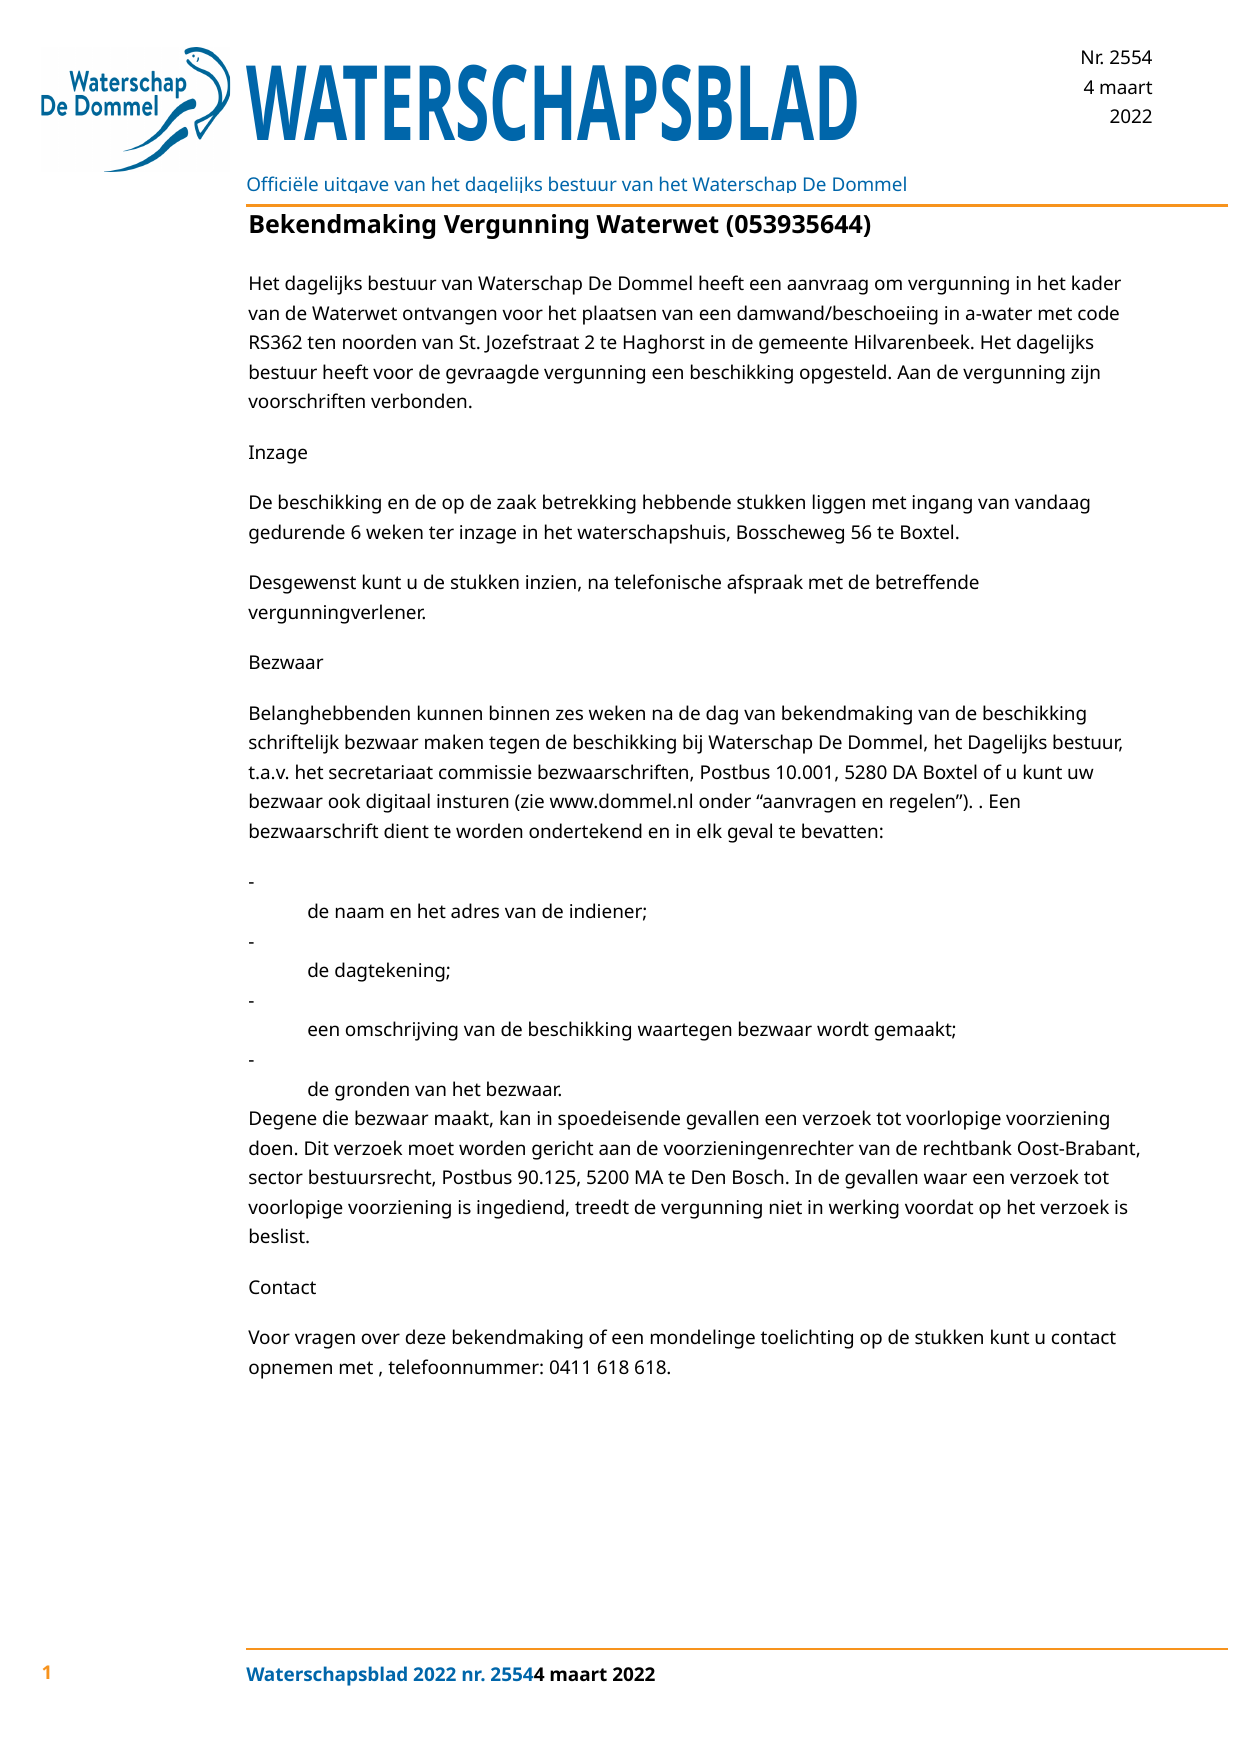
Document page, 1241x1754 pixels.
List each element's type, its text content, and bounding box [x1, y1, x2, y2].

text Degene die bezwaar maakt, kan in spoedeisende gevallen een verzoek tot voorlopige voorziening doen. Dit verzoek moet worden gericht aan de voorzieningenrechter van de rechtbank Oost-Brabant, sector bestuursrecht, Postbus 90.125, 5200 MA te Den Bosch. In de gevallen waar een verzoek tot voorlopige voorziening is ingediend, treedt de vergunning niet in werking voordat op het verzoek is beslist. [248, 1105, 1152, 1249]
list de dagtekening; [248, 957, 1152, 983]
picture [41, 47, 231, 172]
list een omschrijving van de beschikking waartegen bezwaar wordt gemaakt; [248, 1017, 1152, 1042]
picture [45, 99, 51, 111]
list de naam en het adres van de indiener; [248, 898, 1152, 924]
list de gronden van het bezwaar. [248, 1076, 1152, 1101]
text Contact [248, 1274, 1152, 1300]
text Voor vragen over deze bekendmaking of een mondelinge toelichting op de stukken kunt u contact opnemen met , telefoonnummer: 0411 618 618. [248, 1324, 1152, 1380]
text Belanghebbenden kunnen binnen zes weken na de dag van bekendmaking van de beschikking schriftelijk bezwaar maken tegen de beschikking bij Waterschap De Dommel, het Dagelijks bestuur, t.a.v. het secretariaat commissie bezwaarschriften, Postbus 10.001, 5280 DA Boxtel of u kunt uw bezwaar ook digitaal insturen (zie www.dommel.nl onder “aanvragen en regelen”). . Een bezwaarschrift dient te worden ondertekend en in elk geval te bevatten: [248, 700, 1152, 844]
text Desgewenst kunt u de stukken inzien, na telefonische afspraak met de betreffende vergunningverlener. [248, 569, 1152, 625]
text De beschikking en de op de zaak betrekking hebbende stukken liggen met ingang van vandaag gedurende 6 weken ter inzage in het waterschapshuis, Bosscheweg 56 te Boxtel. [248, 489, 1152, 545]
text Het dagelijks bestuur van Waterschap De Dommel heeft een aanvraag om vergunning in het kader van de Waterwet ontvangen voor het plaatsen van een damwand/beschoeiing in a-water met code RS362 ten noorden van St. Jozefstraat 2 te Haghorst in de gemeente Hilvarenbeek. Het dagelijks bestuur heeft voor de gevraagde vergunning een beschikking opgesteld. Aan de vergunning zijn voorschriften verbonden. [248, 270, 1152, 414]
picture [204, 47, 231, 76]
text Bekendmaking Vergunning Waterwet (053935644) [248, 207, 1152, 241]
text Inzage [248, 439, 1152, 465]
picture [198, 118, 210, 131]
text Bezwaar [248, 649, 1152, 675]
